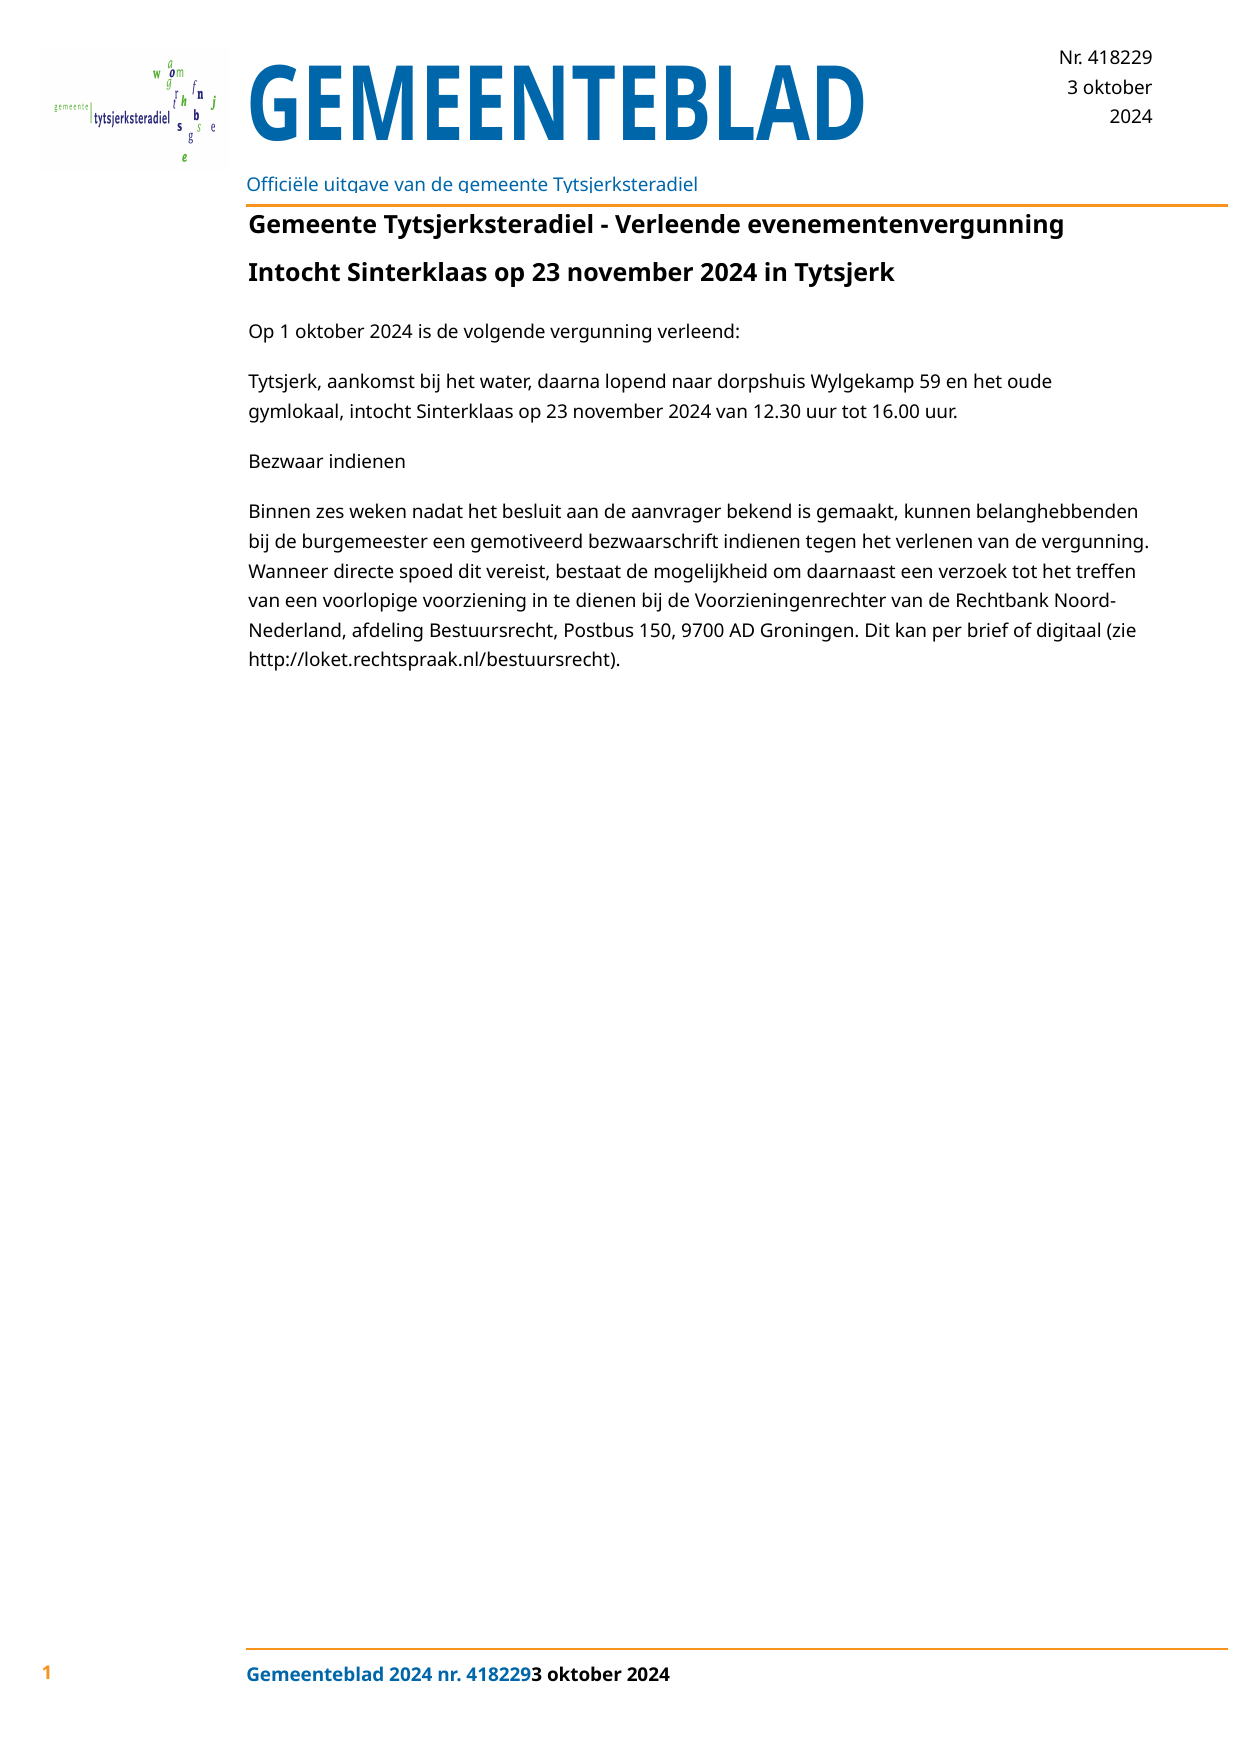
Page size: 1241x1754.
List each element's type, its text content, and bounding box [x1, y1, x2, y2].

text Binnen zes weken nadat het besluit aan de aanvrager bekend is gemaakt, kunnen belanghebbenden bij de burgemeester een gemotiveerd bezwaarschrift indienen tegen het verlenen van de vergunning. Wanneer directe spoed dit vereist, bestaat de mogelijkheid om daarnaast een verzoek tot het treffen van een voorlopige voorziening in te dienen bij de Voorzieningenrechter van de Rechtbank Noord-Nederland, afdeling Bestuursrecht, Postbus 150, 9700 AD Groningen. Dit kan per brief of digitaal (zie http://loket.rechtspraak.nl/bestuursrecht). [248, 499, 1152, 672]
text Gemeente Tytsjerksteradiel - Verleende evenementenvergunning Intocht Sinterklaas op 23 november 2024 in Tytsjerk [248, 207, 1152, 288]
text Tytsjerk, aankomst bij het water, daarna lopend naar dorpshuis Wylgekamp 59 en het oude gymlokaal, intocht Sinterklaas op 23 november 2024 van 12.30 uur tot 16.00 uur. [248, 368, 1152, 424]
text Bezwaar indienen [248, 448, 1152, 474]
picture [41, 47, 231, 172]
text Op 1 oktober 2024 is de volgende vergunning verleend: [248, 318, 1152, 344]
